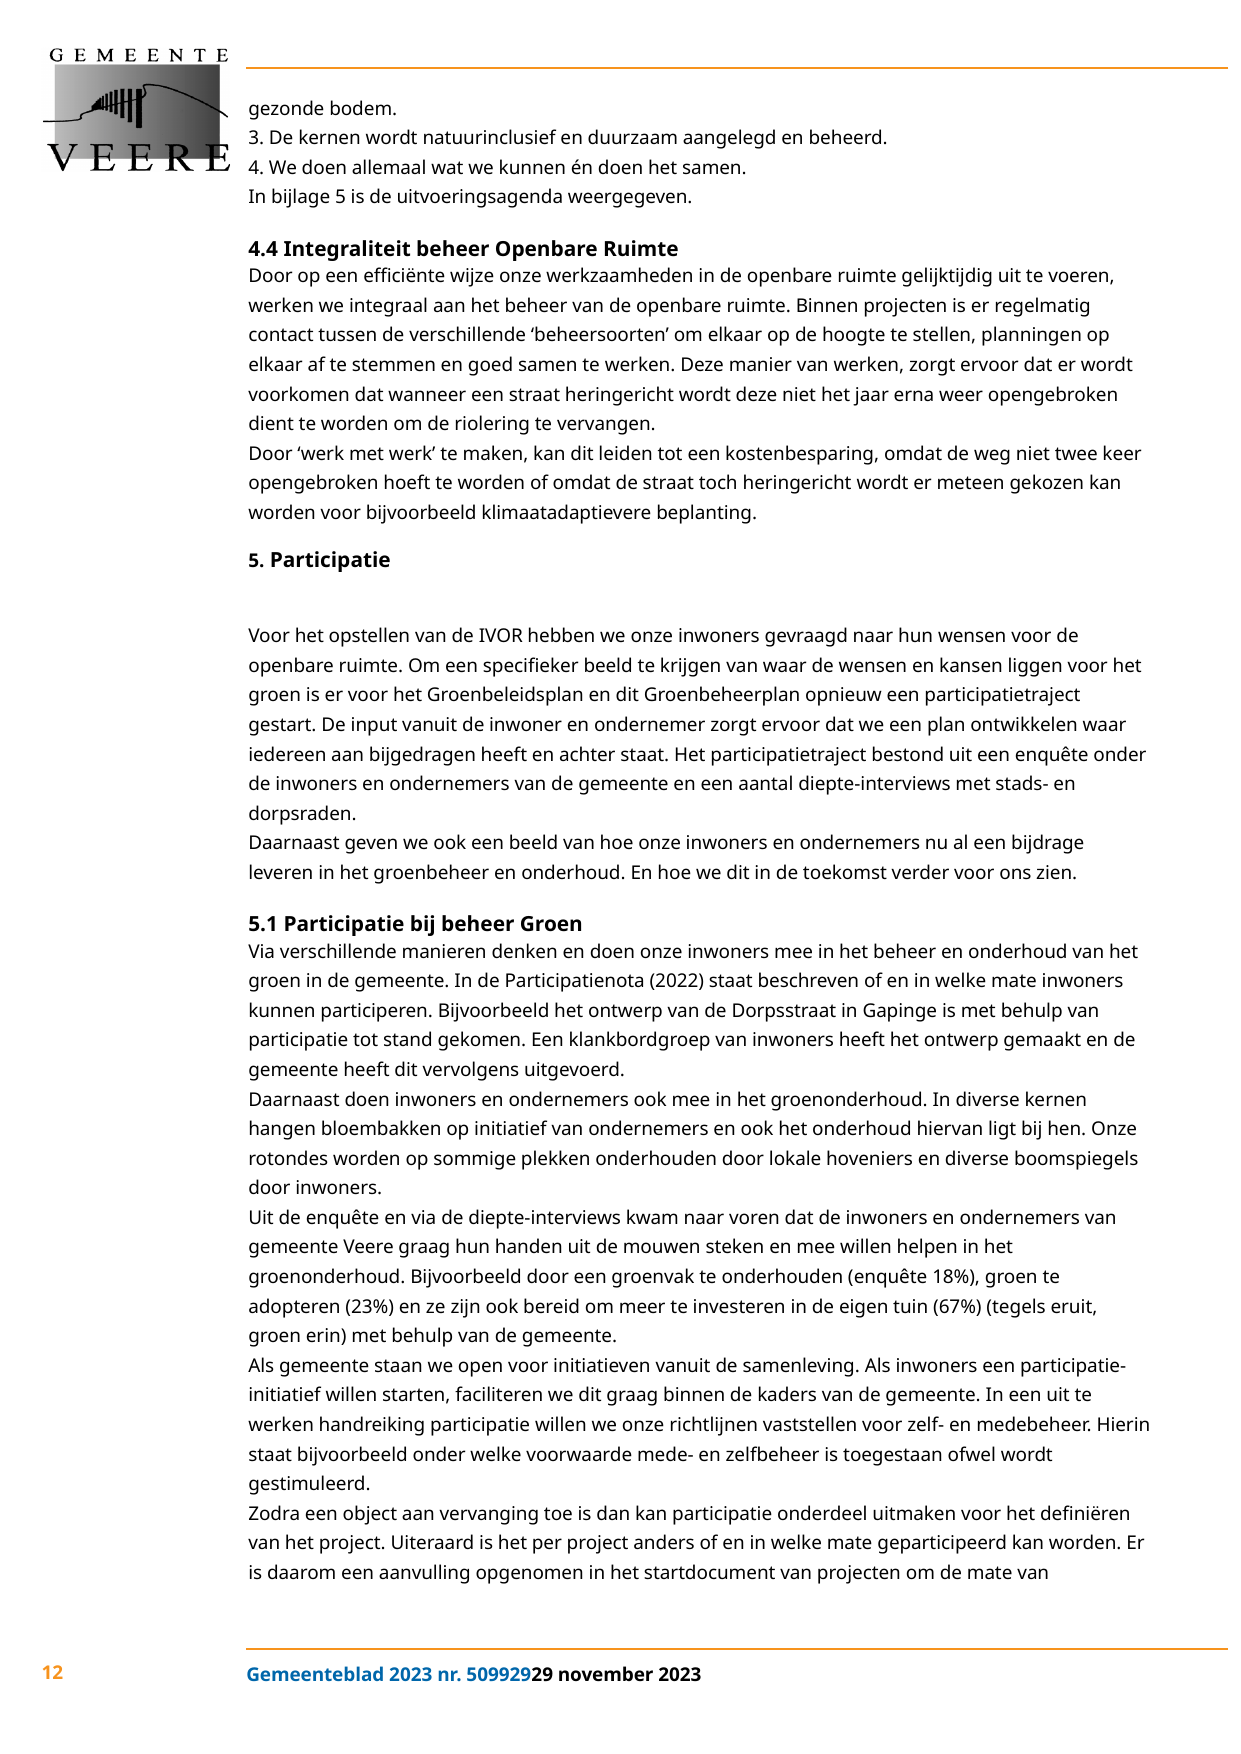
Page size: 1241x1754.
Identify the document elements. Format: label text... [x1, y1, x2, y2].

text 5. Participatie [248, 545, 1152, 573]
text Via verschillende manieren denken en doen onze inwoners mee in het beheer en onderhoud van het groen in de gemeente. In de Participatienota (2022) staat beschreven of en in welke mate inwoners kunnen participeren. Bijvoorbeeld het ontwerp van de Dorpsstraat in Gapinge is met behulp van participatie tot stand gekomen. Een klankbordgroep van inwoners heeft het ontwerp gemaakt en de gemeente heeft dit vervolgens uitgevoerd. [248, 938, 1152, 1082]
text 3. De kernen wordt natuurinclusief en duurzaam aangelegd en beheerd. [248, 124, 1152, 150]
text Uit de enquête en via de diepte-interviews kwam naar voren dat de inwoners en ondernemers van gemeente Veere graag hun handen uit de mouwen steken en mee willen helpen in het groenonderhoud. Bijvoorbeeld door een groenvak te onderhouden (enquête 18%), groen te adopteren (23%) en ze zijn ook bereid om meer te investeren in de eigen tuin (67%) (tegels eruit, groen erin) met behulp van de gemeente. [248, 1204, 1152, 1348]
text 5.1 Participatie bij beheer Groen [248, 909, 1152, 938]
text 4. We doen allemaal wat we kunnen én doen het samen. [248, 154, 1152, 180]
text Voor het opstellen van de IVOR hebben we onze inwoners gevraagd naar hun wensen voor de openbare ruimte. Om een specifieker beeld te krijgen van waar de wensen en kansen liggen voor het groen is er voor het Groenbeleidsplan en dit Groenbeheerplan opnieuw een participatietraject gestart. De input vanuit de inwoner en ondernemer zorgt ervoor dat we een plan ontwikkelen waar iedereen aan bijgedragen heeft en achter staat. Het participatietraject bestond uit een enquête onder de inwoners en ondernemers van de gemeente en een aantal diepte-interviews met stads- en dorpsraden. [248, 622, 1152, 826]
text 4.4 Integraliteit beheer Openbare Ruimte [248, 234, 1152, 262]
text Door ‘werk met werk’ te maken, kan dit leiden tot een kostenbesparing, omdat de weg niet twee keer opengebroken hoeft te worden of omdat de straat toch heringericht wordt er meteen gekozen kan worden voor bijvoorbeeld klimaatadaptievere beplanting. [248, 440, 1152, 525]
text Door op een efficiënte wijze onze werkzaamheden in de openbare ruimte gelijktijdig uit te voeren, werken we integraal aan het beheer van de openbare ruimte. Binnen projecten is er regelmatig contact tussen de verschillende ‘beheersoorten’ om elkaar op de hoogte te stellen, planningen op elkaar af te stemmen en goed samen te werken. Deze manier van werken, zorgt ervoor dat er wordt voorkomen dat wanneer een straat heringericht wordt deze niet het jaar erna weer opengebroken dient te worden om de riolering te vervangen. [248, 262, 1152, 436]
text Daarnaast geven we ook een beeld van hoe onze inwoners en ondernemers nu al een bijdrage leveren in het groenbeheer en onderhoud. En hoe we dit in de toekomst verder voor ons zien. [248, 829, 1152, 885]
picture [41, 47, 231, 172]
text Daarnaast doen inwoners en ondernemers ook mee in het groenonderhoud. In diverse kernen hangen bloembakken op initiatief van ondernemers en ook het onderhoud hiervan ligt bij hen. Onze rotondes worden op sommige plekken onderhouden door lokale hoveniers en diverse boomspiegels door inwoners. [248, 1086, 1152, 1200]
text Zodra een object aan vervanging toe is dan kan participatie onderdeel uitmaken voor het definiëren van het project. Uiteraard is het per project anders of en in welke mate geparticipeerd kan worden. Er is daarom een aanvulling opgenomen in het startdocument van projecten om de mate van [248, 1500, 1152, 1585]
text In bijlage 5 is de uitvoeringsagenda weergegeven. [248, 183, 1152, 209]
text gezonde bodem. [248, 95, 1152, 121]
text Als gemeente staan we open voor initiatieven vanuit de samenleving. Als inwoners een participatie-initiatief willen starten, faciliteren we dit graag binnen de kaders van de gemeente. In een uit te werken handreiking participatie willen we onze richtlijnen vaststellen voor zelf- en medebeheer. Hierin staat bijvoorbeeld onder welke voorwaarde mede- en zelfbeheer is toegestaan ofwel wordt gestimuleerd. [248, 1352, 1152, 1496]
